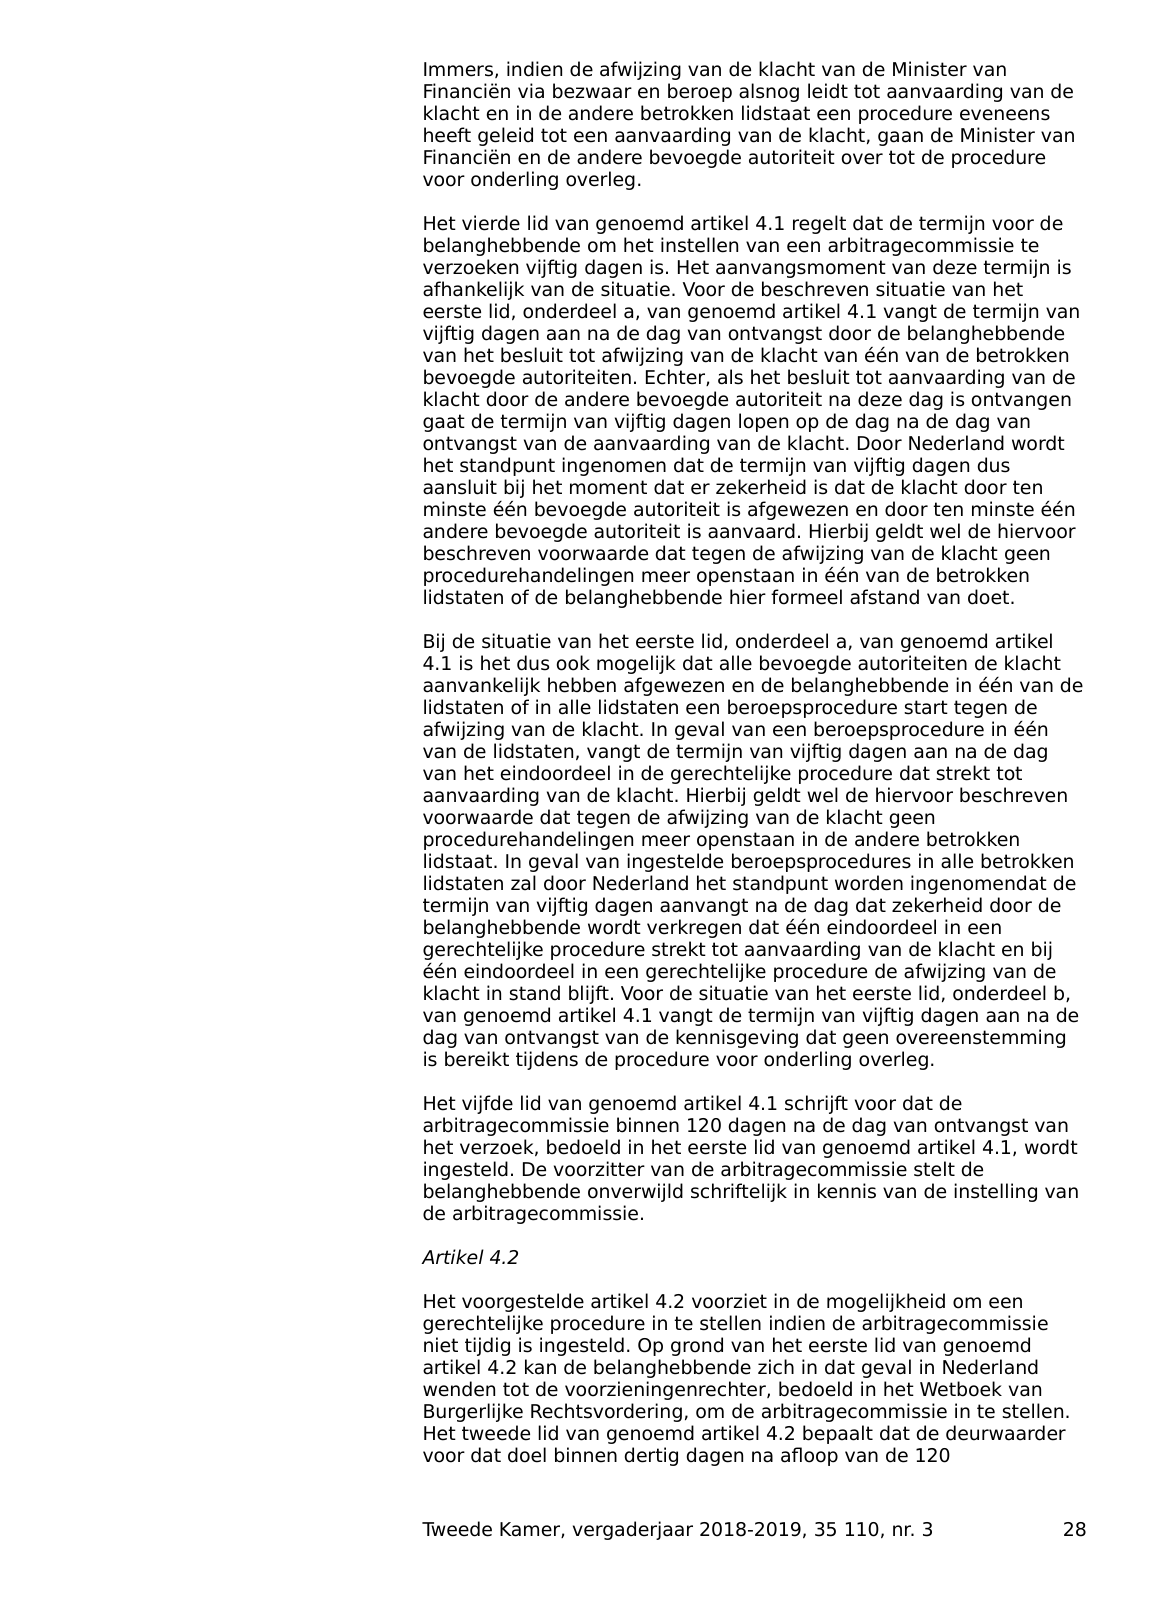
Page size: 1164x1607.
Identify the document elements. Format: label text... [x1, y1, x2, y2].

text Het vierde lid van genoemd artikel 4.1 regelt dat de termijn voor de belanghebbende om het instellen van een arbitragecommissie te verzoeken vijftig dagen is. Het aanvangsmoment van deze termijn is afhankelijk van de situatie. Voor de beschreven situatie van het eerste lid, onderdeel a, van genoemd artikel 4.1 vangt de termijn van vijftig dagen aan na de dag van ontvangst door de belanghebbende van het besluit tot afwijzing van de klacht van één van de betrokken bevoegde autoriteiten. Echter, als het besluit tot aanvaarding van de klacht door de andere bevoegde autoriteit na deze dag is ontvangen gaat de termijn van vijftig dagen lopen op de dag na de dag van ontvangst van de aanvaarding van de klacht. Door Nederland wordt het standpunt ingenomen dat de termijn van vijftig dagen dus aansluit bij het moment dat er zekerheid is dat de klacht door ten minste één bevoegde autoriteit is afgewezen en door ten minste één andere bevoegde autoriteit is aanvaard. Hierbij geldt wel de hiervoor beschreven voorwaarde dat tegen de afwijzing van de klacht geen procedurehandelingen meer openstaan in één van de betrokken lidstaten of de belanghebbende hier formeel afstand van doet. [422, 213, 1087, 609]
text Immers, indien de afwijzing van de klacht van de Minister van Financiën via bezwaar en beroep alsnog leidt tot aanvaarding van de klacht en in de andere betrokken lidstaat een procedure eveneens heeft geleid tot een aanvaarding van de klacht, gaan de Minister van Financiën en de andere bevoegde autoriteit over tot de procedure voor onderling overleg. [422, 59, 1087, 191]
text Bij de situatie van het eerste lid, onderdeel a, van genoemd artikel 4.1 is het dus ook mogelijk dat alle bevoegde autoriteiten de klacht aanvankelijk hebben afgewezen en de belanghebbende in één van de lidstaten of in alle lidstaten een beroepsprocedure start tegen de afwijzing van de klacht. In geval van een beroepsprocedure in één van de lidstaten, vangt de termijn van vijftig dagen aan na de dag van het eindoordeel in de gerechtelijke procedure dat strekt tot aanvaarding van de klacht. Hierbij geldt wel de hiervoor beschreven voorwaarde dat tegen de afwijzing van de klacht geen procedurehandelingen meer openstaan in de andere betrokken lidstaat. In geval van ingestelde beroepsprocedures in alle betrokken lidstaten zal door Nederland het standpunt worden ingenomendat de termijn van vijftig dagen aanvangt na de dag dat zekerheid door de belanghebbende wordt verkregen dat één eindoordeel in een gerechtelijke procedure strekt tot aanvaarding van de klacht en bij één eindoordeel in een gerechtelijke procedure de afwijzing van de klacht in stand blijft. Voor de situatie van het eerste lid, onderdeel b, van genoemd artikel 4.1 vangt de termijn van vijftig dagen aan na de dag van ontvangst van de kennisgeving dat geen overeenstemming is bereikt tijdens de procedure voor onderling overleg. [422, 631, 1087, 1071]
subtitle Artikel 4.2 [422, 1247, 1087, 1269]
text Het vijfde lid van genoemd artikel 4.1 schrijft voor dat de arbitragecommissie binnen 120 dagen na de dag van ontvangst van het verzoek, bedoeld in het eerste lid van genoemd artikel 4.1, wordt ingesteld. De voorzitter van de arbitragecommissie stelt de belanghebbende onverwijld schriftelijk in kennis van de instelling van de arbitragecommissie. [422, 1093, 1087, 1224]
text Het voorgestelde artikel 4.2 voorziet in de mogelijkheid om een gerechtelijke procedure in te stellen indien de arbitragecommissie niet tijdig is ingesteld. Op grond van het eerste lid van genoemd artikel 4.2 kan de belanghebbende zich in dat geval in Nederland wenden tot de voorzieningenrechter, bedoeld in het Wetboek van Burgerlijke Rechtsvordering, om de arbitragecommissie in te stellen. Het tweede lid van genoemd artikel 4.2 bepaalt dat de deurwaarder voor dat doel binnen dertig dagen na afloop van de 120 [422, 1291, 1087, 1467]
